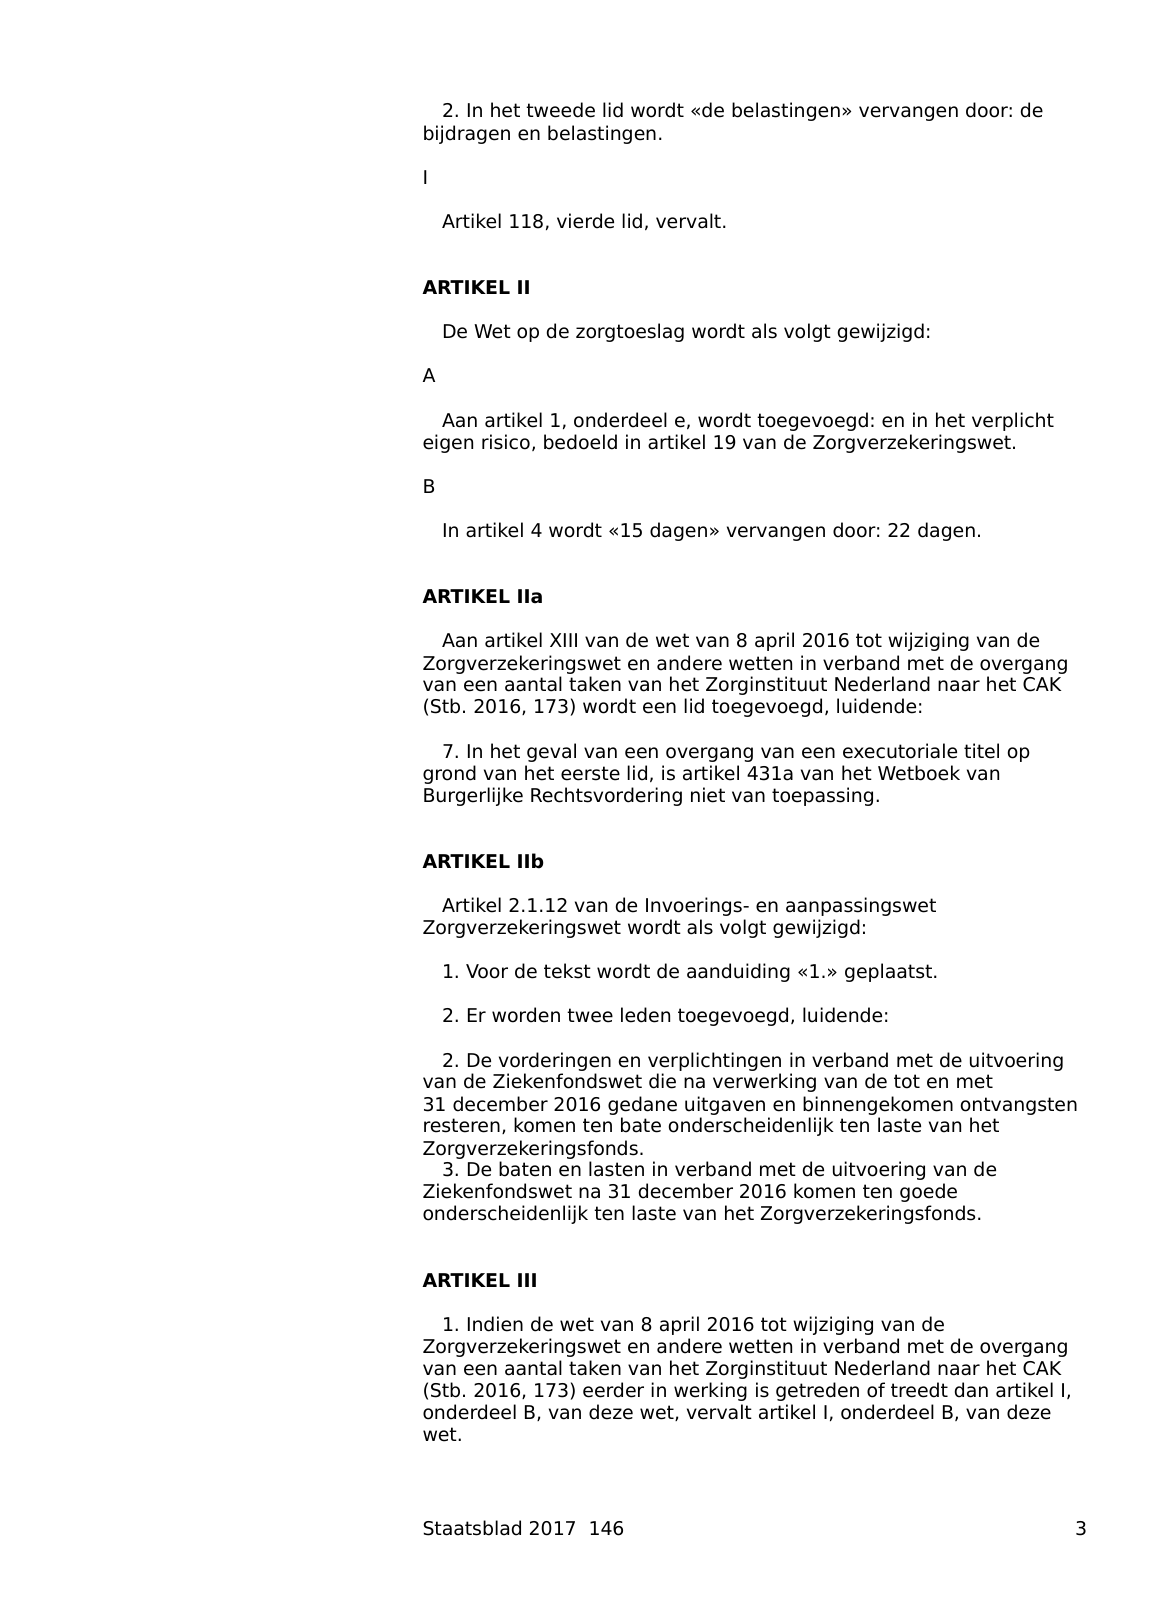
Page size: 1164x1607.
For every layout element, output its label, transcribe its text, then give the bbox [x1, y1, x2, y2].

subtitle ARTIKEL IIa [422, 586, 1087, 608]
text Aan artikel 1, onderdeel e, wordt toegevoegd: en in het verplicht eigen risico, bedoeld in artikel 19 van de Zorgverzekeringswet. [422, 409, 1087, 453]
text 2. Er worden twee leden toegevoegd, luidende: [422, 1005, 1087, 1027]
text 3. De baten en lasten in verband met de uitvoering van de Ziekenfondswet na 31 december 2016 komen ten goede onderscheidenlijk ten laste van het Zorgverzekeringsfonds. [422, 1159, 1087, 1225]
text A [422, 365, 1087, 387]
text De Wet op de zorgtoeslag wordt als volgt gewijzigd: [422, 321, 1087, 343]
text In artikel 4 wordt «15 dagen» vervangen door: 22 dagen. [422, 520, 1087, 542]
text 2. De vorderingen en verplichtingen in verband met de uitvoering van de Ziekenfondswet die na verwerking van de tot en met 31 december 2016 gedane uitgaven en binnengekomen ontvangsten resteren, komen ten bate onderscheidenlijk ten laste van het Zorgverzekeringsfonds. [422, 1049, 1087, 1159]
text 7. In het geval van een overgang van een executoriale titel op grond van het eerste lid, is artikel 431a van het Wetboek van Burgerlijke Rechtsvordering niet van toepassing. [422, 741, 1087, 806]
text 2. In het tweede lid wordt «de belastingen» vervangen door: de bijdragen en belastingen. [422, 100, 1087, 144]
subtitle ARTIKEL II [422, 277, 1087, 299]
text 1. Indien de wet van 8 april 2016 tot wijziging van de Zorgverzekeringswet en andere wetten in verband met de overgang van een aantal taken van het Zorginstituut Nederland naar het CAK (Stb. 2016, 173) eerder in werking is getreden of treedt dan artikel I, onderdeel B, van deze wet, vervalt artikel I, onderdeel B, van deze wet. [422, 1314, 1087, 1446]
subtitle ARTIKEL IIb [422, 851, 1087, 873]
text 1. Voor de tekst wordt de aanduiding «1.» geplaatst. [422, 961, 1087, 983]
text B [422, 476, 1087, 498]
text Artikel 118, vierde lid, vervalt. [422, 211, 1087, 233]
text Aan artikel XIII van de wet van 8 april 2016 tot wijziging van de Zorgverzekeringswet en andere wetten in verband met de overgang van een aantal taken van het Zorginstituut Nederland naar het CAK (Stb. 2016, 173) wordt een lid toegevoegd, luidende: [422, 630, 1087, 718]
subtitle ARTIKEL III [422, 1270, 1087, 1292]
text Artikel 2.1.12 van de Invoerings- en aanpassingswet Zorgverzekeringswet wordt als volgt gewijzigd: [422, 895, 1087, 939]
text I [422, 167, 1087, 188]
